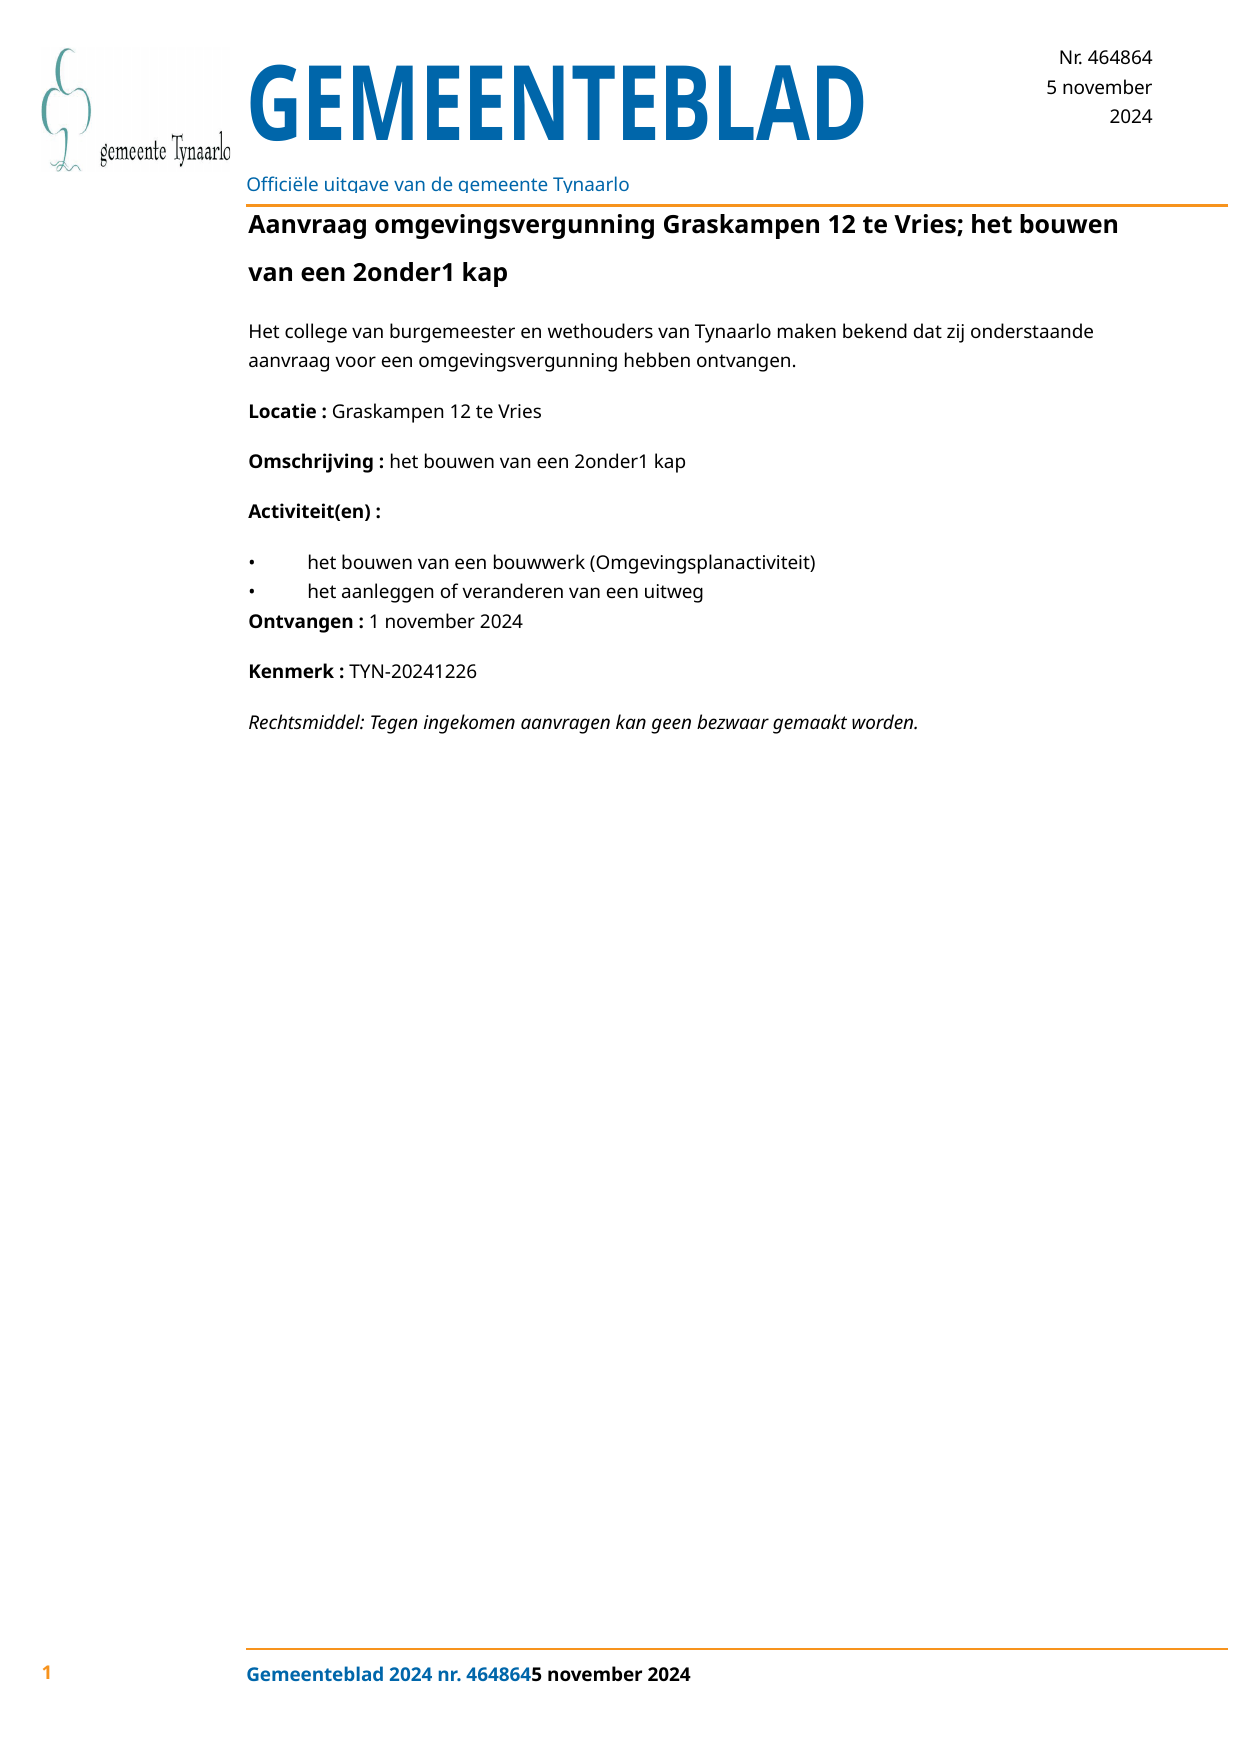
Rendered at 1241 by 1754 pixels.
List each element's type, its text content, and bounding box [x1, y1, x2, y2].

text Locatie : Graskampen 12 te Vries [248, 398, 1152, 424]
text Kenmerk : TYN-20241226 [248, 659, 1152, 684]
text Omschrijving : het bouwen van een 2onder1 kap [248, 448, 1152, 474]
text Rechtsmiddel: Tegen ingekomen aanvragen kan geen bezwaar gemaakt worden. [248, 709, 1152, 735]
text Activiteit(en) : [248, 499, 1152, 524]
text Aanvraag omgevingsvergunning Graskampen 12 te Vries; het bouwen van een 2onder1 kap [248, 207, 1152, 288]
text Ontvangen : 1 november 2024 [248, 608, 1152, 634]
list het aanleggen of veranderen van een uitweg [248, 579, 1152, 604]
text Het college van burgemeester en wethouders van Tynaarlo maken bekend dat zij onderstaande aanvraag voor een omgevingsvergunning hebben ontvangen. [248, 318, 1152, 373]
picture [41, 47, 231, 172]
list het bouwen van een bouwwerk (Omgevingsplanactiviteit) [248, 549, 1152, 575]
